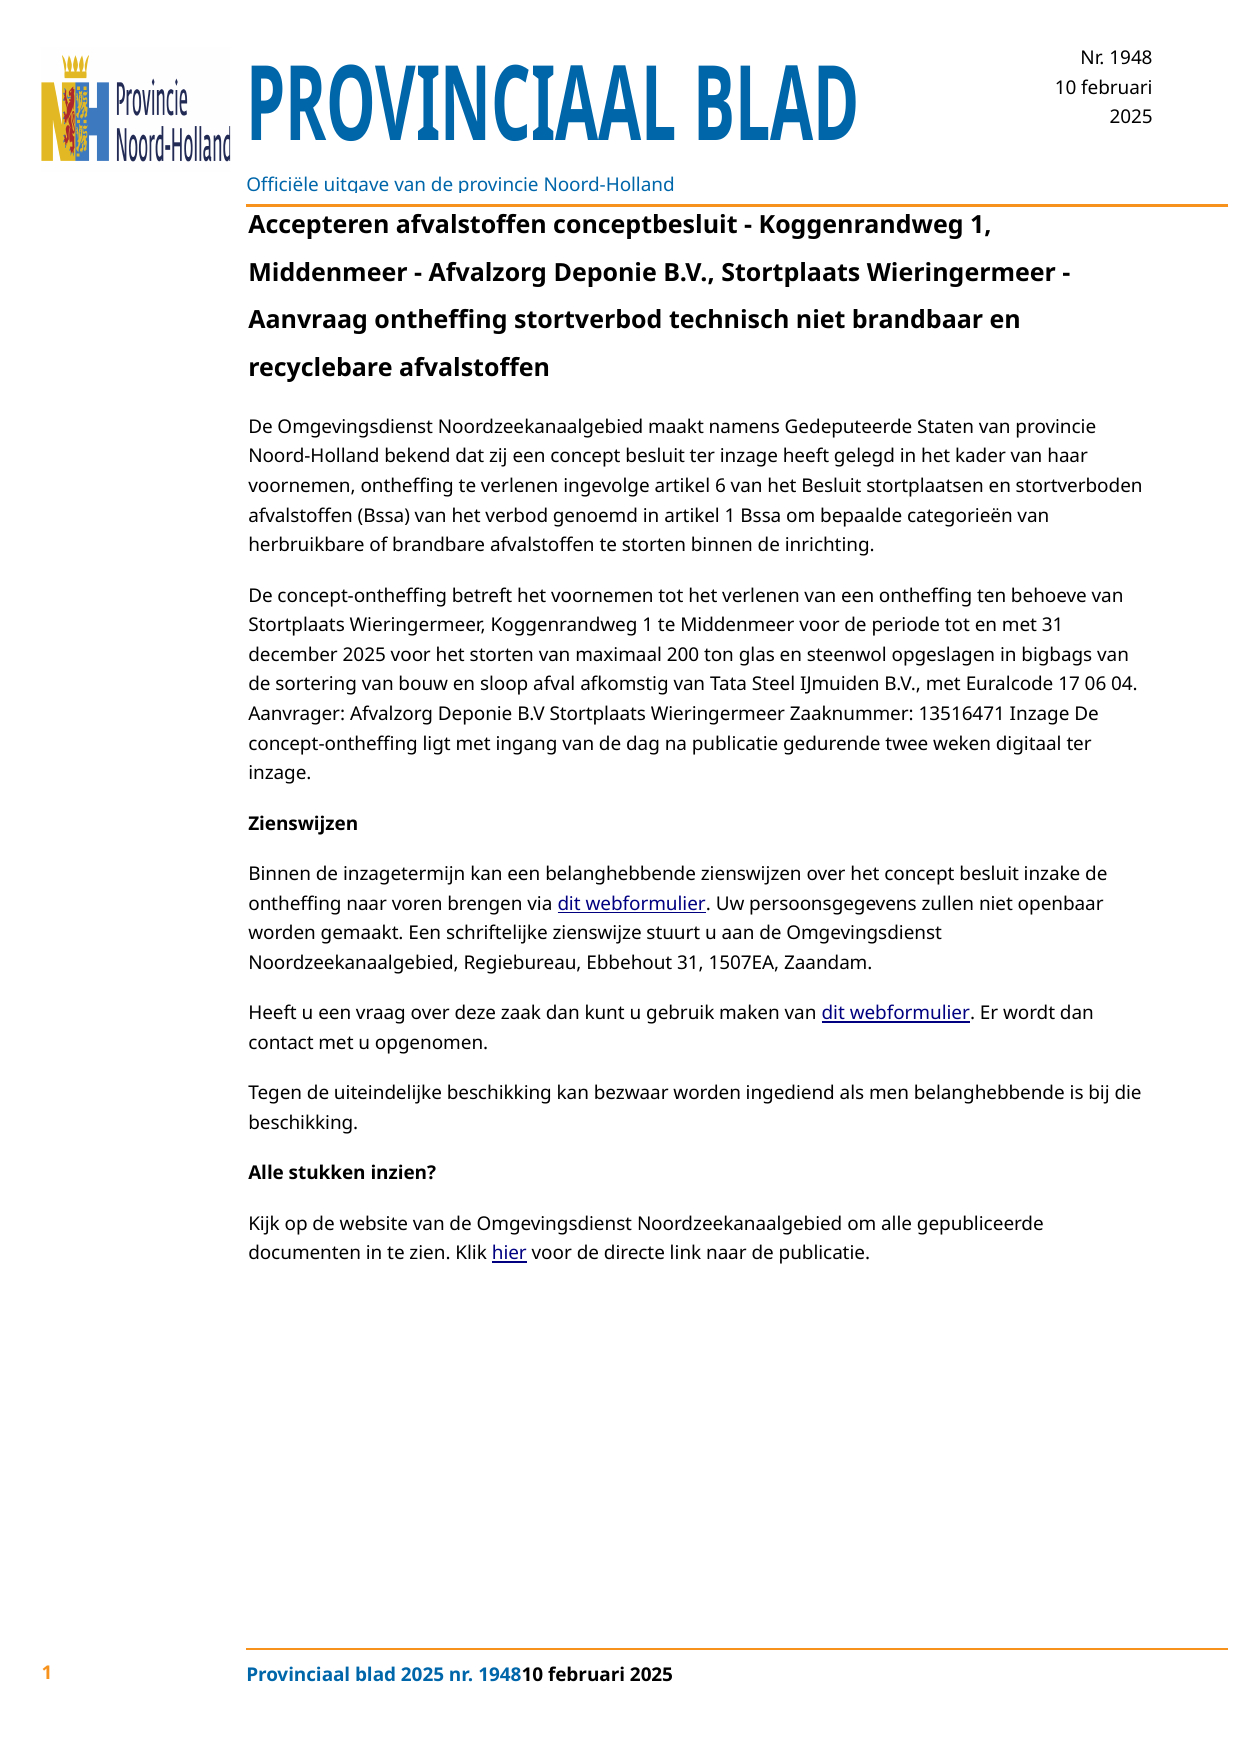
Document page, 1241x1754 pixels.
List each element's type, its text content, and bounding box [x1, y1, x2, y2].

text De Omgevingsdienst Noordzeekanaalgebied maakt namens Gedeputeerde Staten van provincie Noord-Holland bekend dat zij een concept besluit ter inzage heeft gelegd in het kader van haar voornemen, ontheffing te verlenen ingevolge artikel 6 van het Besluit stortplaatsen en stortverboden afvalstoffen (Bssa) van het verbod genoemd in artikel 1 Bssa om bepaalde categorieën van herbruikbare of brandbare afvalstoffen te storten binnen de inrichting. [248, 413, 1152, 557]
picture [41, 47, 231, 172]
text Tegen de uiteindelijke beschikking kan bezwaar worden ingediend als men belanghebbende is bij die beschikking. [248, 1079, 1152, 1135]
text Heeft u een vraag over deze zaak dan kunt u gebruik maken van dit webformulier. Er wordt dan contact met u opgenomen. [248, 999, 1152, 1055]
text Zienswijzen [248, 810, 1152, 836]
text De concept-ontheffing betreft het voornemen tot het verlenen van een ontheffing ten behoeve van Stortplaats Wieringermeer, Koggenrandweg 1 te Middenmeer voor de periode tot en met 31 december 2025 voor het storten van maximaal 200 ton glas en steenwol opgeslagen in bigbags van de sortering van bouw en sloop afval afkomstig van Tata Steel IJmuiden B.V., met Euralcode 17 06 04. Aanvrager: Afvalzorg Deponie B.V Stortplaats Wieringermeer Zaaknummer: 13516471 Inzage De concept-ontheffing ligt met ingang van de dag na publicatie gedurende twee weken digitaal ter inzage. [248, 582, 1152, 785]
text Alle stukken inzien? [248, 1159, 1152, 1185]
text Binnen de inzagetermijn kan een belanghebbende zienswijzen over het concept besluit inzake de ontheffing naar voren brengen via dit webformulier. Uw persoonsgegevens zullen niet openbaar worden gemaakt. Een schriftelijke zienswijze stuurt u aan de Omgevingsdienst Noordzeekanaalgebied, Regiebureau, Ebbehout 31, 1507EA, Zaandam. [248, 860, 1152, 975]
text Kijk op de website van de Omgevingsdienst Noordzeekanaalgebied om alle gepubliceerde documenten in te zien. Klik hier voor de directe link naar de publicatie. [248, 1210, 1152, 1265]
text Accepteren afvalstoffen conceptbesluit - Koggenrandweg 1, Middenmeer - Afvalzorg Deponie B.V., Stortplaats Wieringermeer - Aanvraag ontheffing stortverbod technisch niet brandbaar en recyclebare afvalstoffen [248, 207, 1152, 384]
